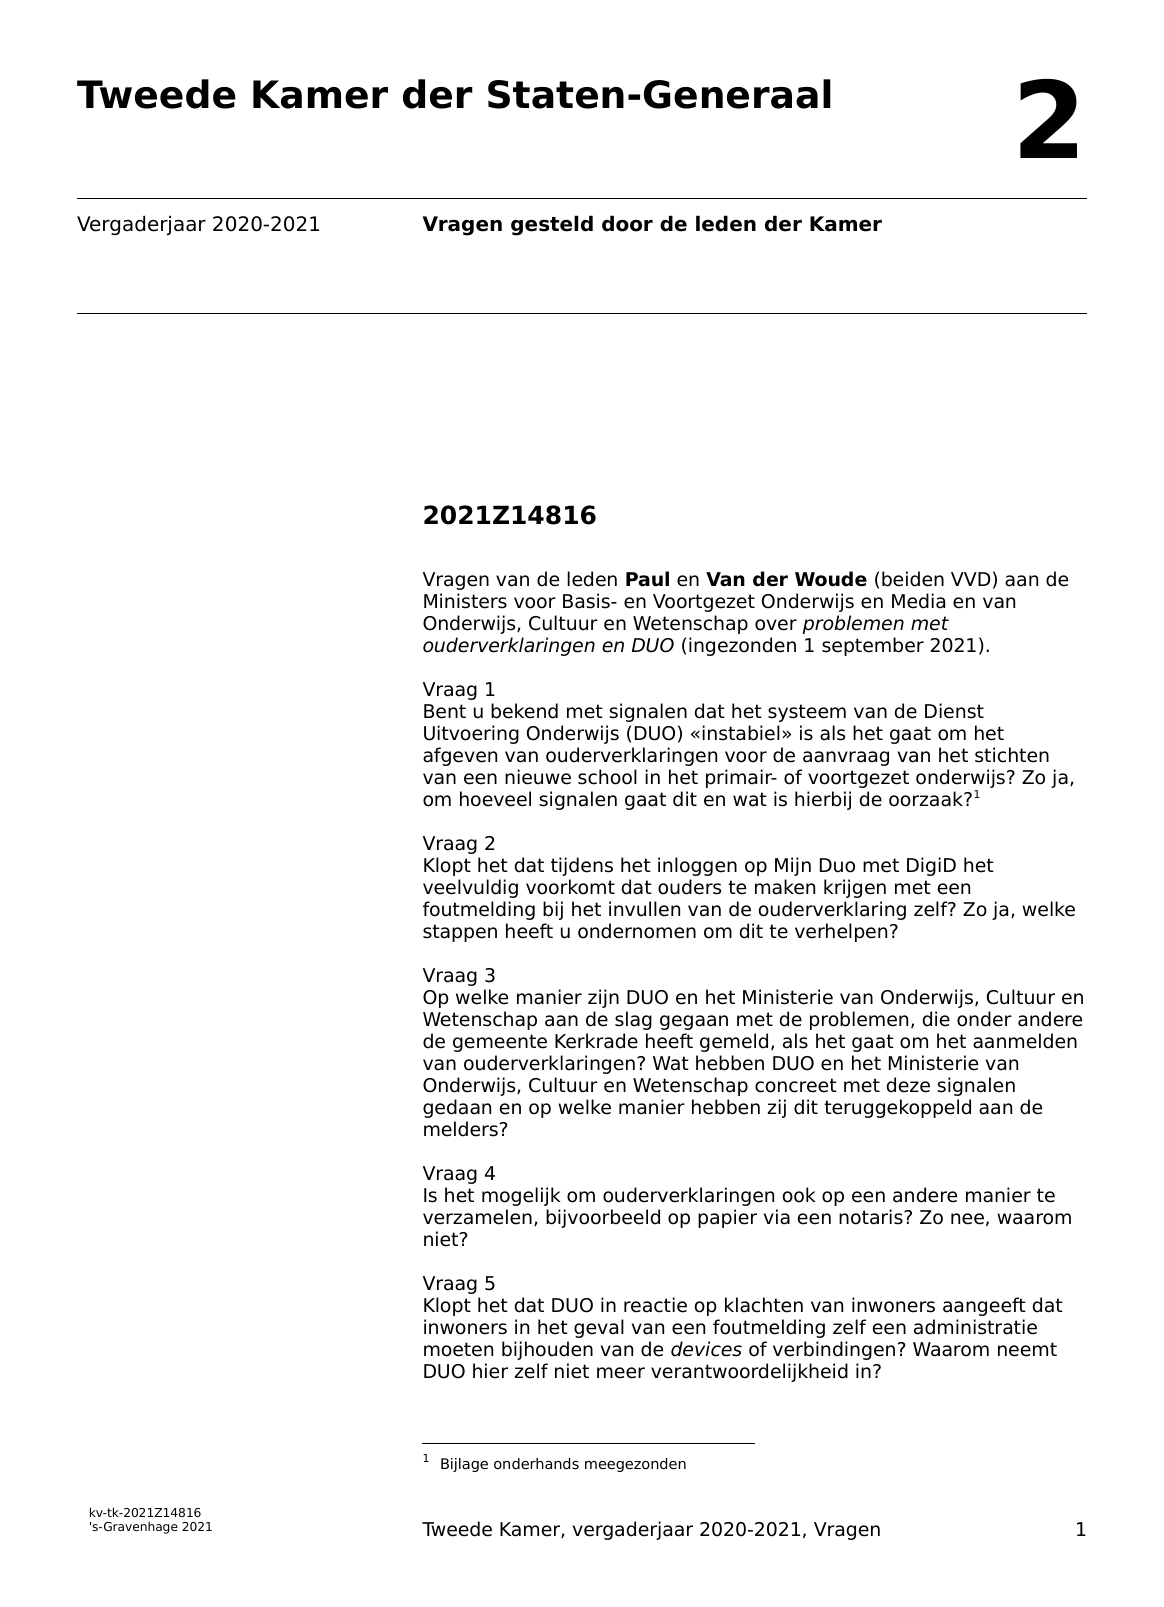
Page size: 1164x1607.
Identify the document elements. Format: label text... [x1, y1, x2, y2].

text kv-tk-2021Z14816 [88, 1506, 323, 1520]
text Klopt het dat DUO in reactie op klachten van inwoners aangeeft dat inwoners in het geval van een foutmelding zelf een administratie moeten bijhouden van de devices of verbindingen? Waarom neemt DUO hier zelf niet meer verantwoordelijkheid in? [422, 1295, 1087, 1383]
table_header 2 [886, 59, 1087, 198]
table_header Tweede Kamer der Staten-Generaal [77, 59, 886, 198]
text Vraag 3 [422, 965, 1087, 987]
table_cell Vragen gesteld door de leden der Kamer [422, 199, 1087, 313]
text Op welke manier zijn DUO en het Ministerie van Onderwijs, Cultuur en Wetenschap aan de slag gegaan met de problemen, die onder andere de gemeente Kerkrade heeft gemeld, als het gaat om het aanmelden van ouderverklaringen? Wat hebben DUO en het Ministerie van Onderwijs, Cultuur en Wetenschap concreet met deze signalen gedaan en op welke manier hebben zij dit teruggekoppeld aan de melders? [422, 987, 1087, 1141]
text Is het mogelijk om ouderverklaringen ook op een andere manier te verzamelen, bijvoorbeeld op papier via een notaris? Zo nee, waarom niet? [422, 1185, 1087, 1251]
text Klopt het dat tijdens het inloggen op Mijn Duo met DigiD het veelvuldig voorkomt dat ouders te maken krijgen met een foutmelding bij het invullen van de ouderverklaring zelf? Zo ja, welke stappen heeft u ondernomen om dit te verhelpen? [422, 855, 1087, 943]
text Vraag 4 [422, 1163, 1087, 1185]
table_cell Vergaderjaar 2020-2021 [77, 199, 422, 313]
text 's-Gravenhage 2021 [88, 1520, 323, 1534]
text Vragen van de leden Paul en Van der Woude (beiden VVD) aan de Ministers voor Basis- en Voortgezet Onderwijs en Media en van Onderwijs, Cultuur en Wetenschap over problemen met ouderverklaringen en DUO (ingezonden 1 september 2021). [422, 569, 1087, 657]
text Vraag 5 [422, 1273, 1087, 1295]
text Vraag 2 [422, 833, 1087, 855]
text Vraag 1 [422, 679, 1087, 701]
text Bijlage onderhands meegezonden [422, 1452, 1087, 1474]
text Bent u bekend met signalen dat het systeem van de Dienst Uitvoering Onderwijs (DUO) «instabiel» is als het gaat om het afgeven van ouderverklaringen voor de aanvraag van het stichten van een nieuwe school in het primair- of voortgezet onderwijs? Zo ja, om hoeveel signalen gaat dit en wat is hierbij de oorzaak? [422, 701, 1087, 811]
text 2021Z14816 [422, 501, 1087, 531]
